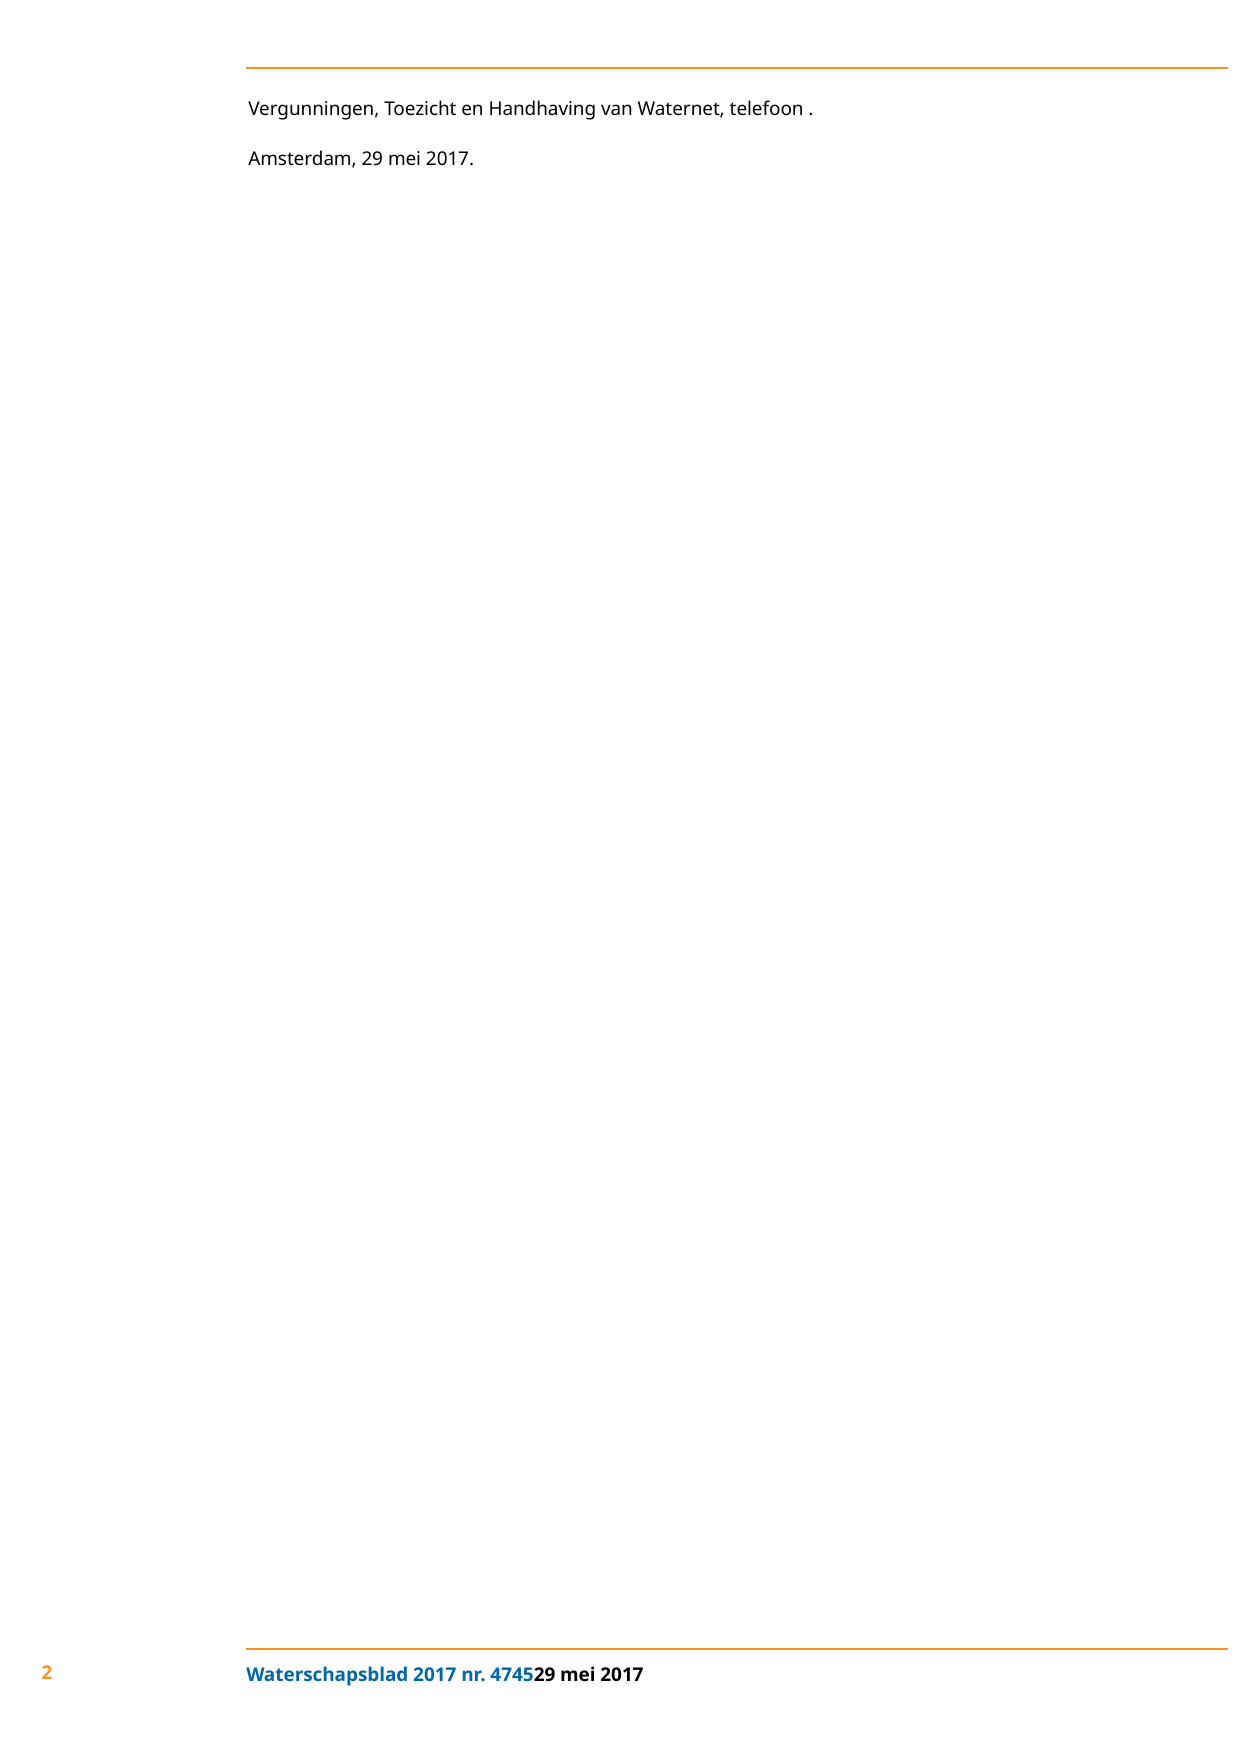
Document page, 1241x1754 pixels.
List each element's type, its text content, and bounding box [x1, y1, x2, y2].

text Vergunningen, Toezicht en Handhaving van Waternet, telefoon . [248, 95, 1152, 121]
picture [41, 47, 231, 172]
text Amsterdam, 29 mei 2017. [248, 145, 1152, 171]
